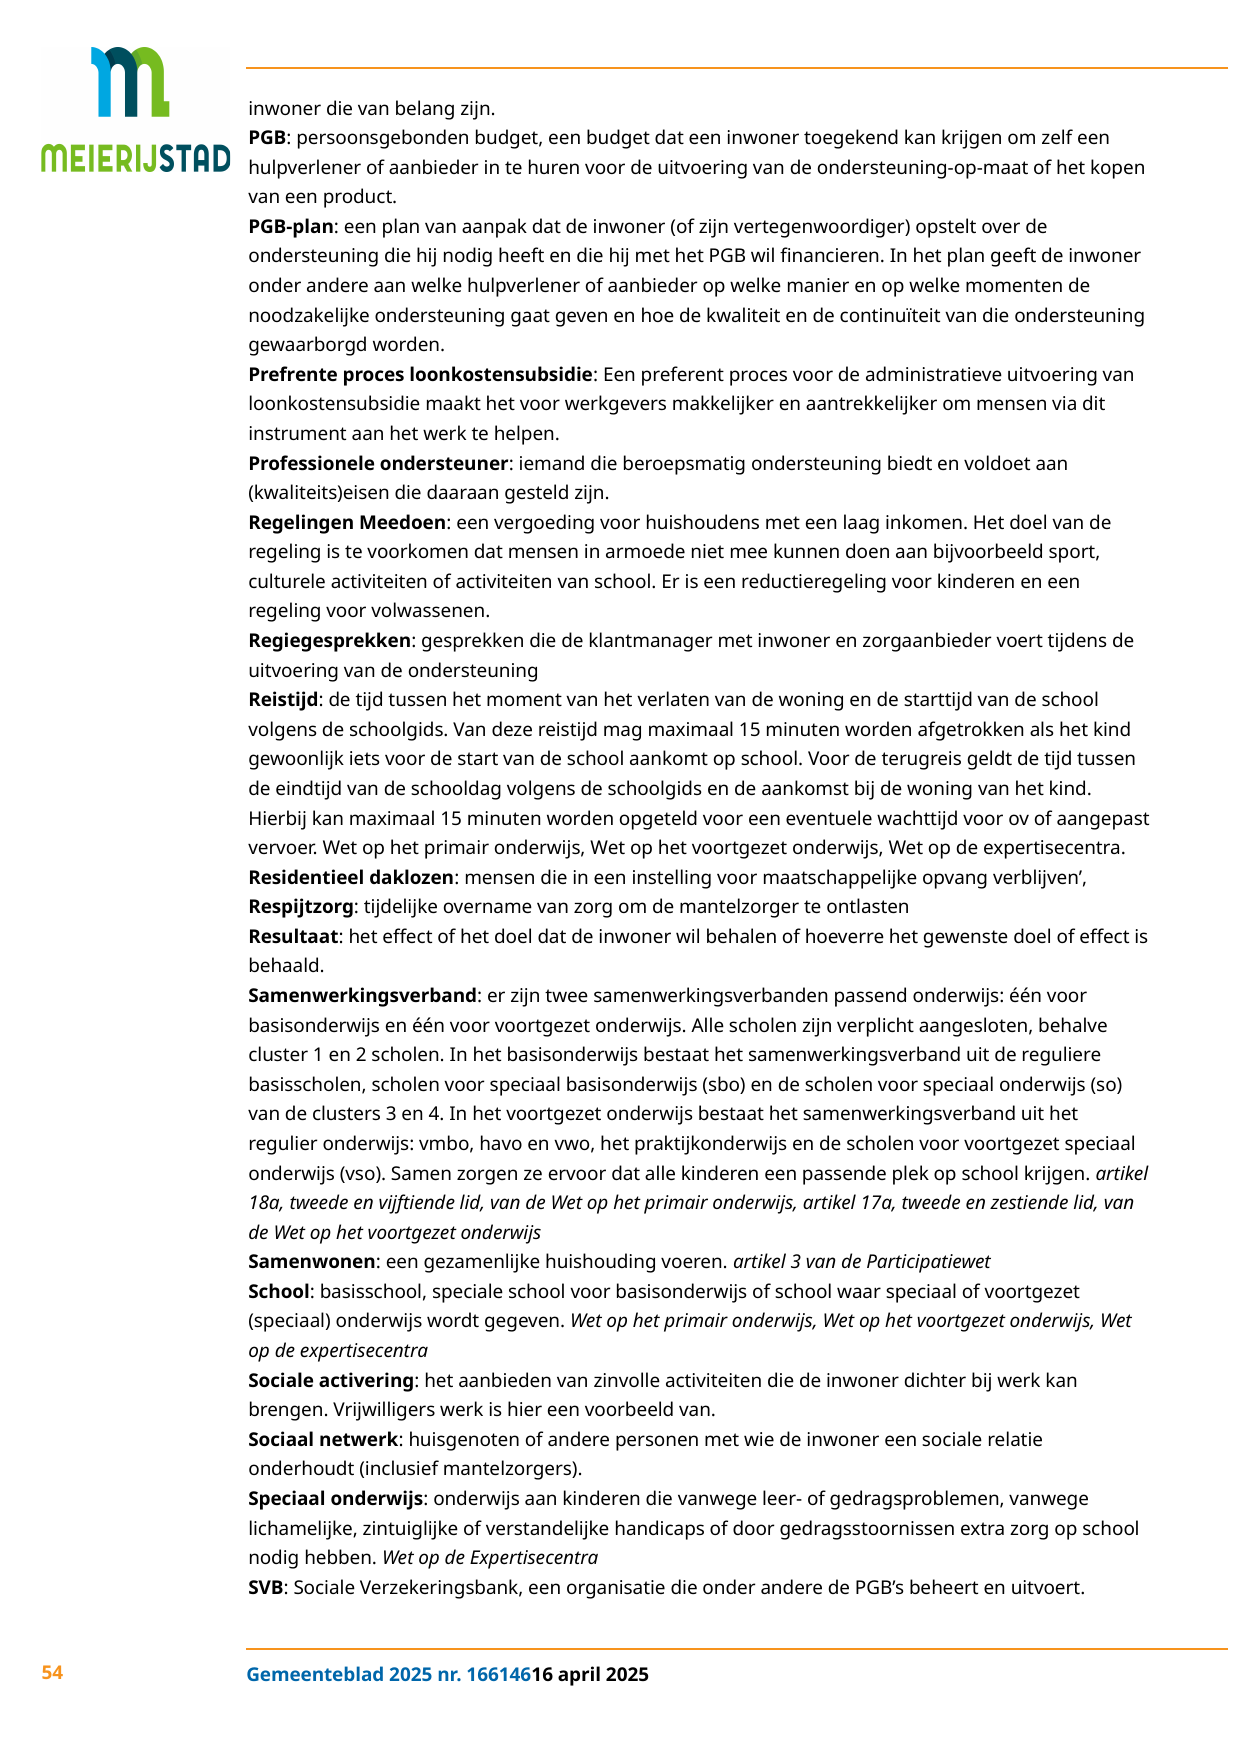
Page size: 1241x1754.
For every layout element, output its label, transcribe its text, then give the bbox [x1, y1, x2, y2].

text Reistijd: de tijd tussen het moment van het verlaten van de woning en de starttijd van de school volgens de schoolgids. Van deze reistijd mag maximaal 15 minuten worden afgetrokken als het kind gewoonlijk iets voor de start van de school aankomt op school. Voor de terugreis geldt de tijd tussen de eindtijd van de schooldag volgens de schoolgids en de aankomst bij de woning van het kind. Hierbij kan maximaal 15 minuten worden opgeteld voor een eventuele wachttijd voor ov of aangepast vervoer. Wet op het primair onderwijs, Wet op het voortgezet onderwijs, Wet op de expertisecentra. [248, 686, 1152, 860]
text Samenwonen: een gezamenlijke huishouding voeren. artikel 3 van de Participatiewet [248, 1248, 1152, 1274]
text PGB-plan: een plan van aanpak dat de inwoner (of zijn vertegenwoordiger) opstelt over de ondersteuning die hij nodig heeft en die hij met het PGB wil financieren. In het plan geeft de inwoner onder andere aan welke hulpverlener of aanbieder op welke manier en op welke momenten de noodzakelijke ondersteuning gaat geven en hoe de kwaliteit en de continuïteit van die ondersteuning gewaarborgd worden. [248, 213, 1152, 357]
text Samenwerkingsverband: er zijn twee samenwerkingsverbanden passend onderwijs: één voor basisonderwijs en één voor voortgezet onderwijs. Alle scholen zijn verplicht aangesloten, behalve cluster 1 en 2 scholen. In het basisonderwijs bestaat het samenwerkingsverband uit de reguliere basisscholen, scholen voor speciaal basisonderwijs (sbo) en de scholen voor speciaal onderwijs (so) van de clusters 3 en 4. In het voortgezet onderwijs bestaat het samenwerkingsverband uit het regulier onderwijs: vmbo, havo en vwo, het praktijkonderwijs en de scholen voor voortgezet speciaal onderwijs (vso). Samen zorgen ze ervoor dat alle kinderen een passende plek op school krijgen. artikel 18a, tweede en vijftiende lid, van de Wet op het primair onderwijs, artikel 17a, tweede en zestiende lid, van de Wet op het voortgezet onderwijs [248, 982, 1152, 1245]
text Regiegesprekken: gesprekken die de klantmanager met inwoner en zorgaanbieder voert tijdens de uitvoering van de ondersteuning [248, 627, 1152, 683]
text Sociale activering: het aanbieden van zinvolle activiteiten die de inwoner dichter bij werk kan brengen. Vrijwilligers werk is hier een voorbeeld van. [248, 1367, 1152, 1422]
text PGB: persoonsgebonden budget, een budget dat een inwoner toegekend kan krijgen om zelf een hulpverlener of aanbieder in te huren voor de uitvoering van de ondersteuning-op-maat of het kopen van een product. [248, 124, 1152, 209]
text SVB: Sociale Verzekeringsbank, een organisatie die onder andere de PGB’s beheert en uitvoert. [248, 1574, 1152, 1600]
text Regelingen Meedoen: een vergoeding voor huishoudens met een laag inkomen. Het doel van de regeling is te voorkomen dat mensen in armoede niet mee kunnen doen aan bijvoorbeeld sport, culturele activiteiten of activiteiten van school. Er is een reductieregeling voor kinderen en een regeling voor volwassenen. [248, 509, 1152, 623]
text Speciaal onderwijs: onderwijs aan kinderen die vanwege leer- of gedragsproblemen, vanwege lichamelijke, zintuiglijke of verstandelijke handicaps of door gedragsstoornissen extra zorg op school nodig hebben. Wet op de Expertisecentra [248, 1485, 1152, 1570]
text Sociaal netwerk: huisgenoten of andere personen met wie de inwoner een sociale relatie onderhoudt (inclusief mantelzorgers). [248, 1426, 1152, 1481]
text School: basisschool, speciale school voor basisonderwijs of school waar speciaal of voortgezet (speciaal) onderwijs wordt gegeven. Wet op het primair onderwijs, Wet op het voortgezet onderwijs, Wet op de expertisecentra [248, 1278, 1152, 1363]
text Respijtzorg: tijdelijke overname van zorg om de mantelzorger te ontlasten [248, 893, 1152, 919]
text inwoner die van belang zijn. [248, 95, 1152, 121]
text Residentieel daklozen: mensen die in een instelling voor maatschappelijke opvang verblijven’, [248, 864, 1152, 890]
picture [41, 47, 231, 172]
text Prefrente proces loonkostensubsidie: Een preferent proces voor de administratieve uitvoering van loonkostensubsidie maakt het voor werkgevers makkelijker en aantrekkelijker om mensen via dit instrument aan het werk te helpen. [248, 361, 1152, 446]
text Resultaat: het effect of het doel dat de inwoner wil behalen of hoeverre het gewenste doel of effect is behaald. [248, 923, 1152, 978]
text Professionele ondersteuner: iemand die beroepsmatig ondersteuning biedt en voldoet aan (kwaliteits)eisen die daaraan gesteld zijn. [248, 450, 1152, 505]
